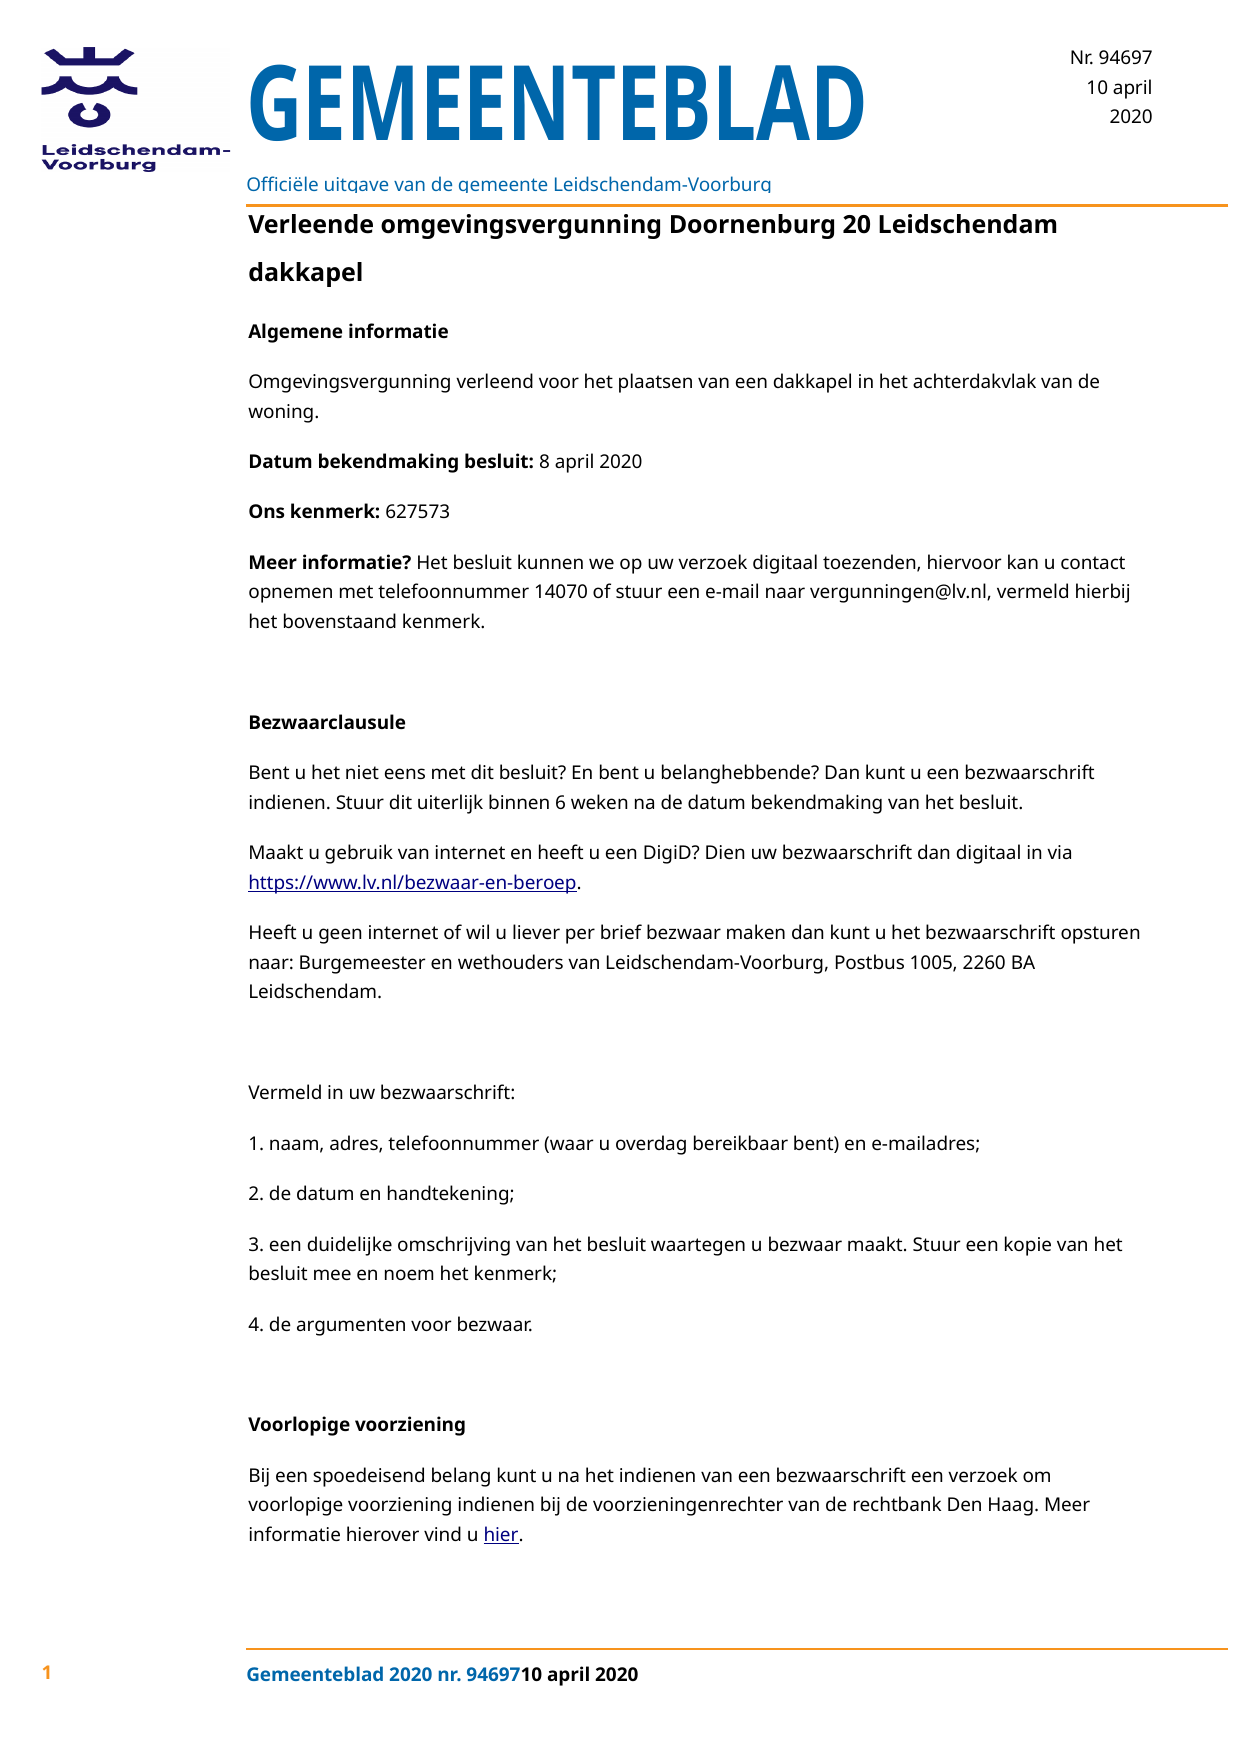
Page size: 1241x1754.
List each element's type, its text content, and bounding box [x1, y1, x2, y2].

text 1. naam, adres, telefoonnummer (waar u overdag bereikbaar bent) en e-mailadres; [248, 1130, 1152, 1156]
text Bij een spoedeisend belang kunt u na het indienen van een bezwaarschrift een verzoek om voorlopige voorziening indienen bij de voorzieningenrechter van de rechtbank Den Haag. Meer informatie hierover vind u hier. [248, 1462, 1152, 1547]
text Heeft u geen internet of wil u liever per brief bezwaar maken dan kunt u het bezwaarschrift opsturen naar: Burgemeester en wethouders van Leidschendam-Voorburg, Postbus 1005, 2260 BA Leidschendam. [248, 919, 1152, 1004]
text 2. de datum en handtekening; [248, 1180, 1152, 1206]
text 3. een duidelijke omschrijving van het besluit waartegen u bezwaar maakt. Stuur een kopie van het besluit mee en noem het kenmerk; [248, 1231, 1152, 1286]
text Vermeld in uw bezwaarschrift: [248, 1079, 1152, 1105]
text Meer informatie? Het besluit kunnen we op uw verzoek digitaal toezenden, hiervoor kan u contact opnemen met telefoonnummer 14070 of stuur een e-mail naar vergunningen@lv.nl, vermeld hierbij het bovenstaand kenmerk. [248, 549, 1152, 634]
text Maakt u gebruik van internet en heeft u een DigiD? Dien uw bezwaarschrift dan digitaal in via https://www.lv.nl/bezwaar-en-beroep. [248, 839, 1152, 895]
text Voorlopige voorziening [248, 1412, 1152, 1437]
text Bent u het niet eens met dit besluit? En bent u belanghebbende? Dan kunt u een bezwaarschrift indienen. Stuur dit uiterlijk binnen 6 weken na de datum bekendmaking van het besluit. [248, 759, 1152, 815]
text Ons kenmerk: 627573 [248, 499, 1152, 524]
text Verleende omgevingsvergunning Doornenburg 20 Leidschendam dakkapel [248, 207, 1152, 288]
picture [41, 47, 231, 172]
text Bezwaarclausule [248, 709, 1152, 735]
text Omgevingsvergunning verleend voor het plaatsen van een dakkapel in het achterdakvlak van de woning. [248, 368, 1152, 424]
text Algemene informatie [248, 318, 1152, 344]
text Datum bekendmaking besluit: 8 april 2020 [248, 448, 1152, 474]
text 4. de argumenten voor bezwaar. [248, 1311, 1152, 1337]
